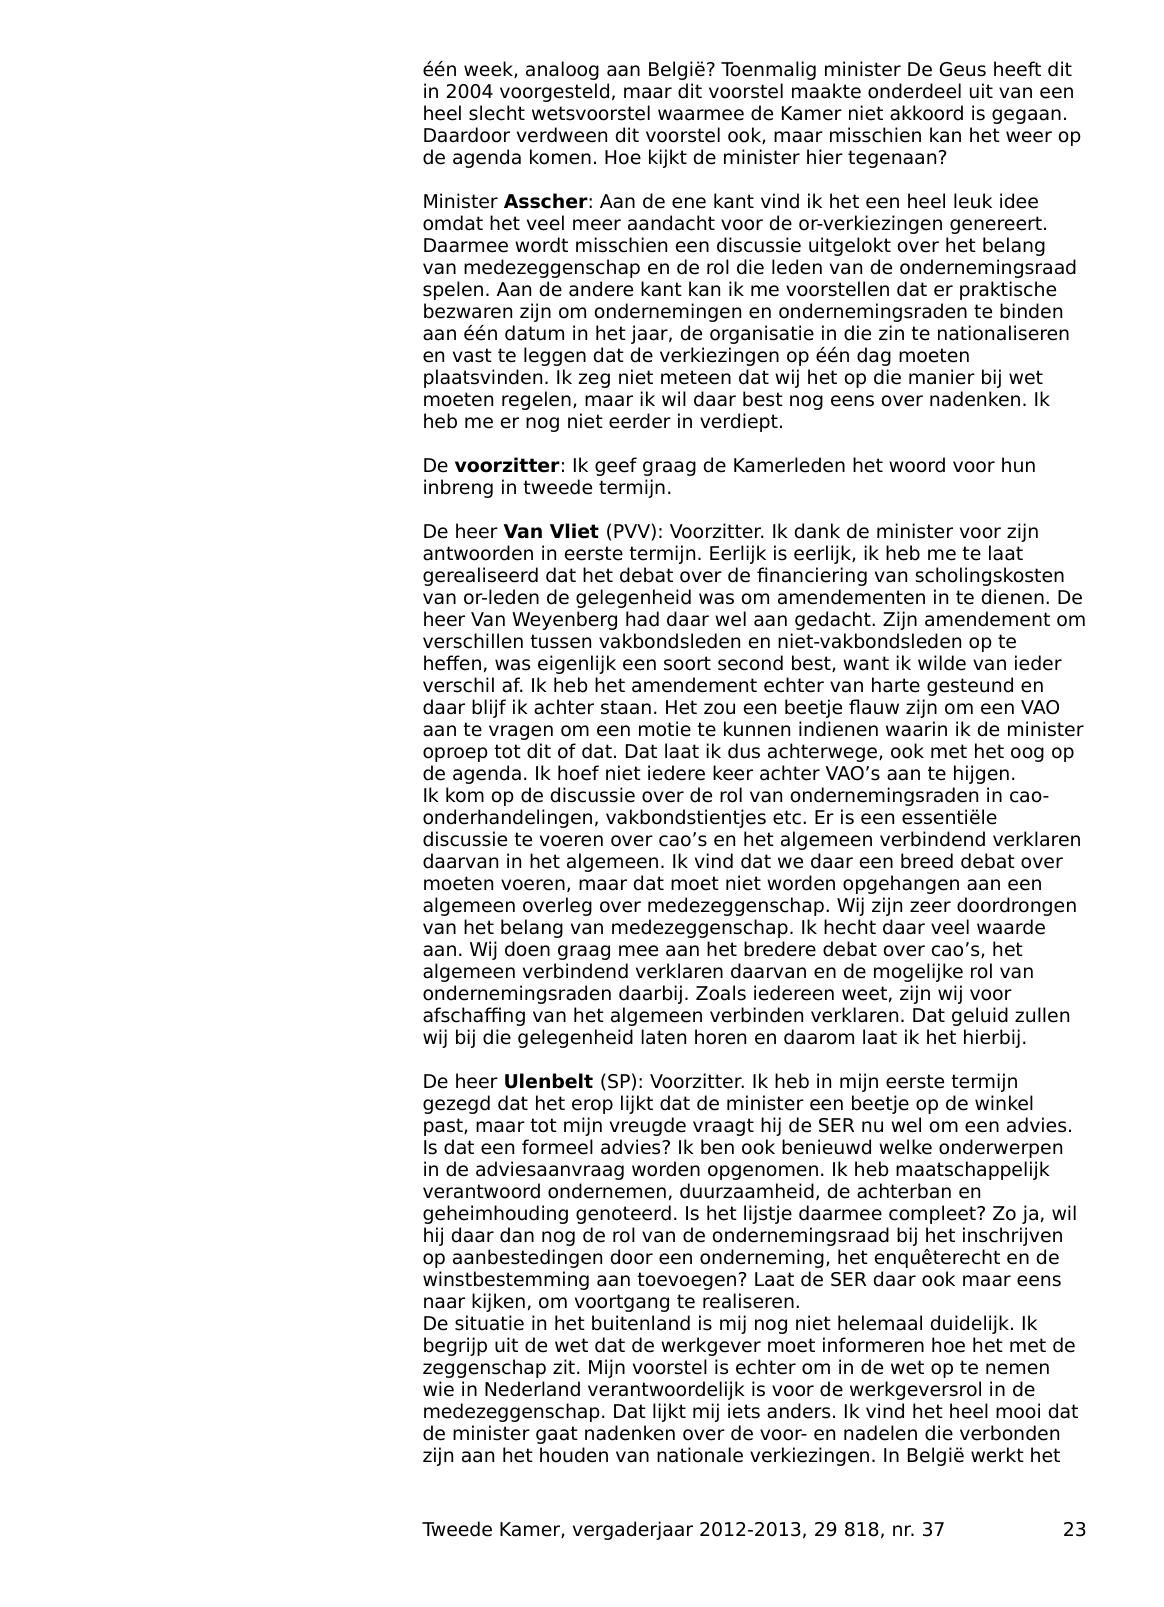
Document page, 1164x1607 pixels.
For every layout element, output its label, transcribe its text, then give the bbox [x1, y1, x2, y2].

text Minister Asscher: Aan de ene kant vind ik het een heel leuk idee omdat het veel meer aandacht voor de or-verkiezingen genereert. Daarmee wordt misschien een discussie uitgelokt over het belang van medezeggenschap en de rol die leden van de ondernemingsraad spelen. Aan de andere kant kan ik me voorstellen dat er praktische bezwaren zijn om ondernemingen en ondernemingsraden te binden aan één datum in het jaar, de organisatie in die zin te nationaliseren en vast te leggen dat de verkiezingen op één dag moeten plaatsvinden. Ik zeg niet meteen dat wij het op die manier bij wet moeten regelen, maar ik wil daar best nog eens over nadenken. Ik heb me er nog niet eerder in verdiept. [422, 191, 1087, 433]
text De heer Ulenbelt (SP): Voorzitter. Ik heb in mijn eerste termijn gezegd dat het erop lijkt dat de minister een beetje op de winkel past, maar tot mijn vreugde vraagt hij de SER nu wel om een advies. Is dat een formeel advies? Ik ben ook benieuwd welke onderwerpen in de adviesaanvraag worden opgenomen. Ik heb maatschappelijk verantwoord ondernemen, duurzaamheid, de achterban en geheimhouding genoteerd. Is het lijstje daarmee compleet? Zo ja, wil hij daar dan nog de rol van de ondernemingsraad bij het inschrijven op aanbestedingen door een onderneming, het enquêterecht en de winstbestemming aan toevoegen? Laat de SER daar ook maar eens naar kijken, om voortgang te realiseren. [422, 1071, 1087, 1313]
text De voorzitter: Ik geef graag de Kamerleden het woord voor hun inbreng in tweede termijn. [422, 455, 1087, 499]
text één week, analoog aan België? Toenmalig minister De Geus heeft dit in 2004 voorgesteld, maar dit voorstel maakte onderdeel uit van een heel slecht wetsvoorstel waarmee de Kamer niet akkoord is gegaan. Daardoor verdween dit voorstel ook, maar misschien kan het weer op de agenda komen. Hoe kijkt de minister hier tegenaan? [422, 59, 1087, 169]
text De situatie in het buitenland is mij nog niet helemaal duidelijk. Ik begrijp uit de wet dat de werkgever moet informeren hoe het met de zeggenschap zit. Mijn voorstel is echter om in de wet op te nemen wie in Nederland verantwoordelijk is voor de werkgeversrol in de medezeggenschap. Dat lijkt mij iets anders. Ik vind het heel mooi dat de minister gaat nadenken over de voor- en nadelen die verbonden zijn aan het houden van nationale verkiezingen. In België werkt het [422, 1313, 1087, 1467]
text Ik kom op de discussie over de rol van ondernemingsraden in cao-onderhandelingen, vakbondstientjes etc. Er is een essentiële discussie te voeren over cao’s en het algemeen verbindend verklaren daarvan in het algemeen. Ik vind dat we daar een breed debat over moeten voeren, maar dat moet niet worden opgehangen aan een algemeen overleg over medezeggenschap. Wij zijn zeer doordrongen van het belang van medezeggenschap. Ik hecht daar veel waarde aan. Wij doen graag mee aan het bredere debat over cao’s, het algemeen verbindend verklaren daarvan en de mogelijke rol van ondernemingsraden daarbij. Zoals iedereen weet, zijn wij voor afschaffing van het algemeen verbinden verklaren. Dat geluid zullen wij bij die gelegenheid laten horen en daarom laat ik het hierbij. [422, 785, 1087, 1049]
text De heer Van Vliet (PVV): Voorzitter. Ik dank de minister voor zijn antwoorden in eerste termijn. Eerlijk is eerlijk, ik heb me te laat gerealiseerd dat het debat over de financiering van scholingskosten van or-leden de gelegenheid was om amendementen in te dienen. De heer Van Weyenberg had daar wel aan gedacht. Zijn amendement om verschillen tussen vakbondsleden en niet-vakbondsleden op te heffen, was eigenlijk een soort second best, want ik wilde van ieder verschil af. Ik heb het amendement echter van harte gesteund en daar blijf ik achter staan. Het zou een beetje flauw zijn om een VAO aan te vragen om een motie te kunnen indienen waarin ik de minister oproep tot dit of dat. Dat laat ik dus achterwege, ook met het oog op de agenda. Ik hoef niet iedere keer achter VAO’s aan te hijgen. [422, 521, 1087, 785]
